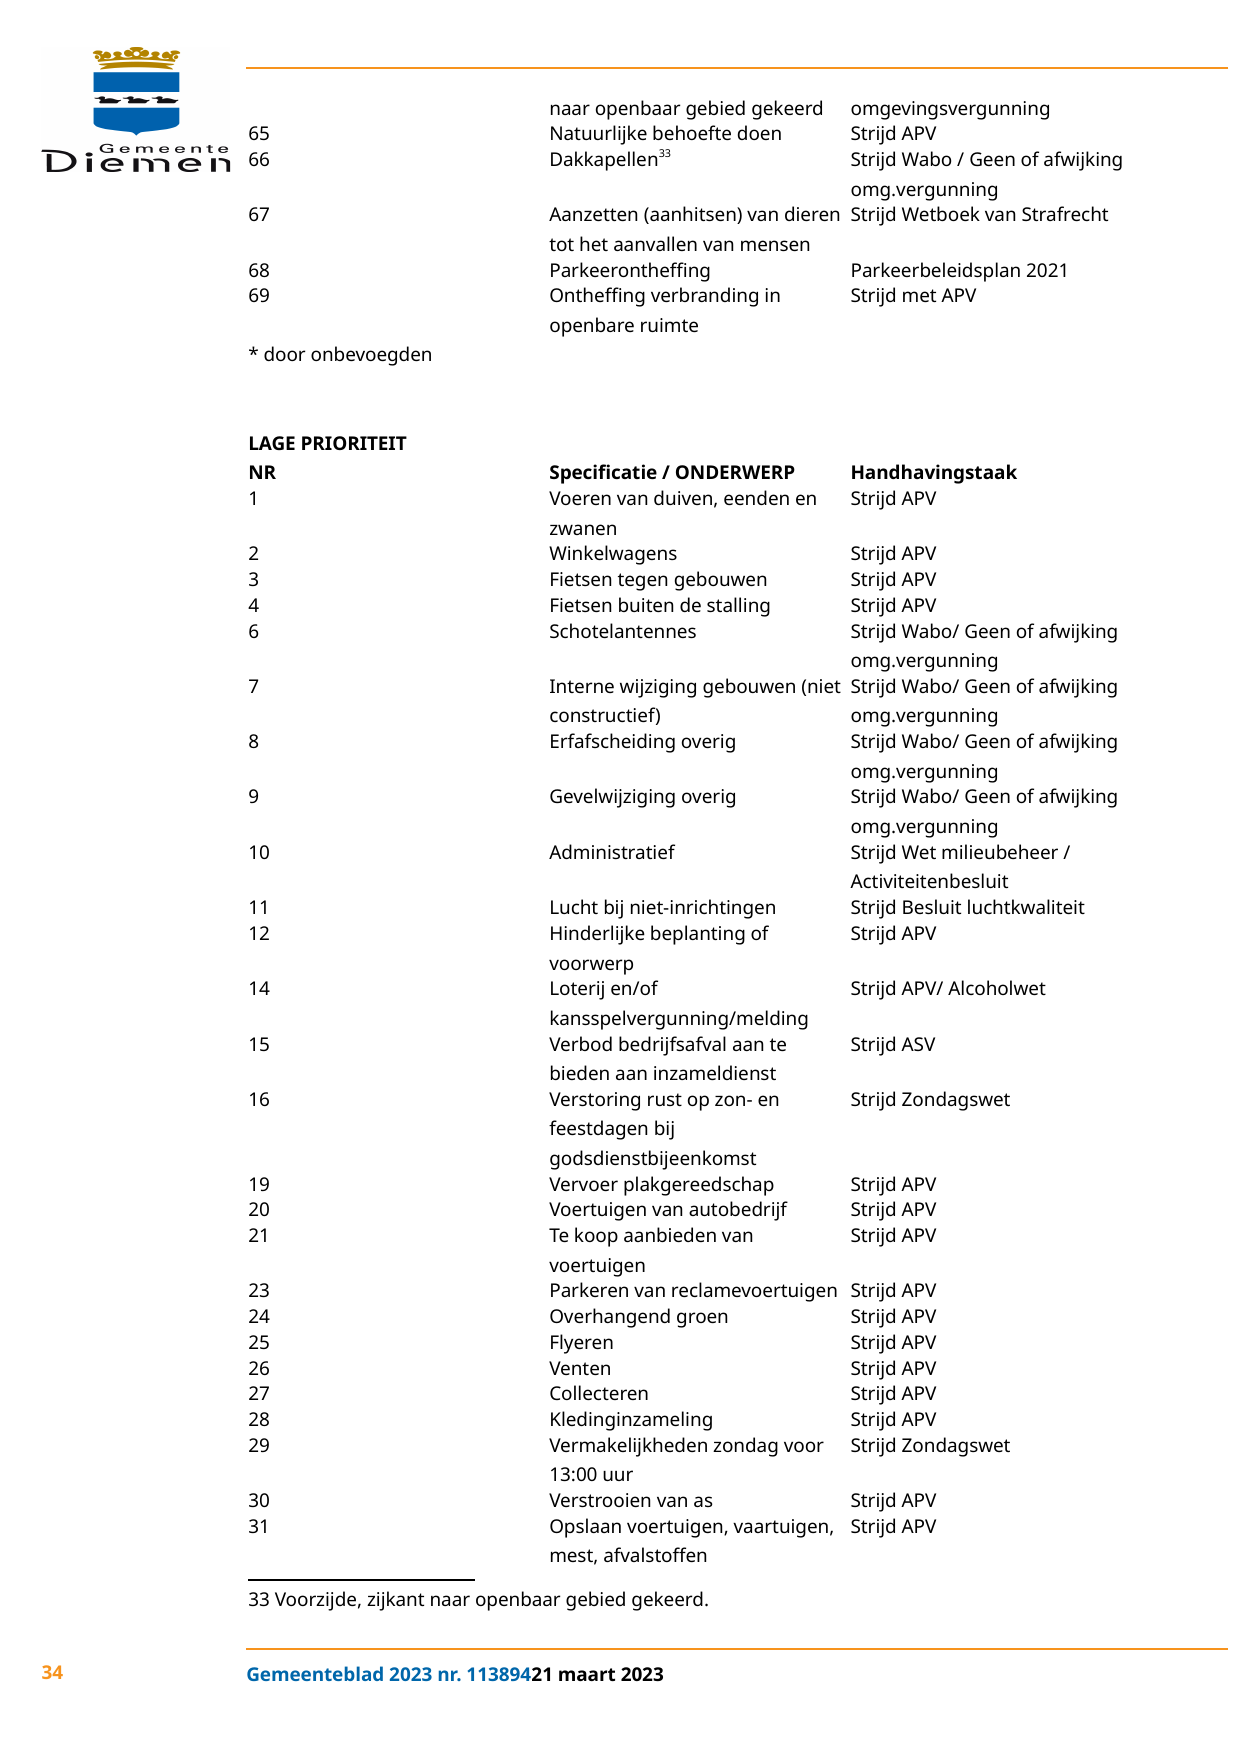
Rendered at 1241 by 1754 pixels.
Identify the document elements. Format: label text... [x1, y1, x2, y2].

table_cell Strijd APV [850, 1329, 1152, 1355]
table_cell Parkeerbeleidsplan 2021 [850, 257, 1152, 283]
table_cell Strijd APV [850, 541, 1152, 566]
table_cell 15 [248, 1031, 549, 1086]
table_cell Verbod bedrijfsafval aan te bieden aan inzameldienst [549, 1031, 850, 1086]
table_cell 27 [248, 1381, 549, 1406]
table_cell Winkelwagens [549, 541, 850, 566]
table_cell Strijd Wet milieubeheer / Activiteitenbesluit [850, 839, 1152, 894]
table_cell Ontheffing verbranding in openbare ruimte [549, 283, 850, 338]
table_cell 4 [248, 592, 549, 618]
table_cell Flyeren [549, 1329, 850, 1355]
table_cell Natuurlijke behoefte doen [549, 121, 850, 146]
table_cell Strijd APV [850, 1197, 1152, 1222]
table_cell 20 [248, 1197, 549, 1222]
table_cell Lucht bij niet-inrichtingen [549, 894, 850, 920]
text * door onbevoegden [248, 341, 1152, 367]
table_cell 68 [248, 257, 549, 283]
table_header Handhavingstaak [850, 460, 1152, 485]
table_cell 65 [248, 121, 549, 146]
table_cell Gevelwijziging overig [549, 784, 850, 839]
table_cell 69 [248, 283, 549, 338]
table_cell Strijd APV [850, 1278, 1152, 1303]
table_cell Interne wijziging gebouwen (niet constructief) [549, 673, 850, 728]
table_cell Strijd Besluit luchtkwaliteit [850, 894, 1152, 920]
table_cell 7 [248, 673, 549, 728]
table_header NR [248, 460, 549, 485]
table_cell Strijd APV [850, 1355, 1152, 1381]
table_cell 30 [248, 1488, 549, 1513]
table_cell Strijd Zondagswet [850, 1432, 1152, 1487]
table_cell 67 [248, 202, 549, 257]
table_cell Strijd APV [850, 592, 1152, 618]
table_cell Strijd APV [850, 1488, 1152, 1513]
table_cell Strijd Wabo/ Geen of afwijking omg.vergunning [850, 618, 1152, 673]
table_cell 21 [248, 1223, 549, 1278]
table_cell 1 [248, 485, 549, 541]
table_cell 10 [248, 839, 549, 894]
table_cell Parkeerontheffing [549, 257, 850, 283]
table_cell 6 [248, 618, 549, 673]
table_cell 9 [248, 784, 549, 839]
table_cell 23 [248, 1278, 549, 1303]
table_cell Te koop aanbieden van voertuigen [549, 1223, 850, 1278]
table_cell Vermakelijkheden zondag voor 13:00 uur [549, 1432, 850, 1487]
table_cell Strijd APV [850, 1406, 1152, 1432]
table_cell Dakkapellen [549, 146, 850, 202]
table_cell Schotelantennes [549, 618, 850, 673]
table_cell Strijd Wabo/ Geen of afwijking omg.vergunning [850, 784, 1152, 839]
table_cell Parkeren van reclamevoertuigen [549, 1278, 850, 1303]
table_cell Strijd APV [850, 1171, 1152, 1197]
table_cell Loterij en/of kansspelvergunning/melding [549, 975, 850, 1031]
table_cell [248, 95, 549, 121]
table_cell 11 [248, 894, 549, 920]
table_cell 19 [248, 1171, 549, 1197]
table_cell 24 [248, 1304, 549, 1329]
table_cell Strijd met APV [850, 283, 1152, 338]
table_cell 28 [248, 1406, 549, 1432]
table_cell Strijd APV [850, 1381, 1152, 1406]
table_cell 2 [248, 541, 549, 566]
table_cell Strijd APV [850, 566, 1152, 592]
table_cell Strijd Wabo / Geen of afwijking omg.vergunning [850, 146, 1152, 202]
table_cell Fietsen buiten de stalling [549, 592, 850, 618]
table_cell Overhangend groen [549, 1304, 850, 1329]
table_cell Strijd Wabo/ Geen of afwijking omg.vergunning [850, 729, 1152, 784]
table_cell Strijd APV [850, 1223, 1152, 1278]
table_cell Verstrooien van as [549, 1488, 850, 1513]
table_cell Vervoer plakgereedschap [549, 1171, 850, 1197]
text LAGE PRIORITEIT [248, 430, 1152, 456]
table_cell naar openbaar gebied gekeerd [549, 95, 850, 121]
table_cell Strijd APV [850, 1513, 1152, 1568]
table_cell 3 [248, 566, 549, 592]
table_cell omgevingsvergunning [850, 95, 1152, 121]
table_cell Strijd Wetboek van Strafrecht [850, 202, 1152, 257]
table_cell Strijd APV/ Alcoholwet [850, 975, 1152, 1031]
table_cell 16 [248, 1086, 549, 1171]
table_cell Voertuigen van autobedrijf [549, 1197, 850, 1222]
table_cell 29 [248, 1432, 549, 1487]
table_cell Kledinginzameling [549, 1406, 850, 1432]
table_cell 14 [248, 975, 549, 1031]
table_cell 25 [248, 1329, 549, 1355]
picture [41, 47, 231, 172]
table_cell Voeren van duiven, eenden en zwanen [549, 485, 850, 541]
table_cell Erfafscheiding overig [549, 729, 850, 784]
table_cell Strijd APV [850, 920, 1152, 975]
table_cell 8 [248, 729, 549, 784]
table_cell Collecteren [549, 1381, 850, 1406]
table_cell 12 [248, 920, 549, 975]
table_cell Administratief [549, 839, 850, 894]
table_cell Opslaan voertuigen, vaartuigen, mest, afvalstoffen [549, 1513, 850, 1568]
table_cell Hinderlijke beplanting of voorwerp [549, 920, 850, 975]
table_cell Strijd APV [850, 485, 1152, 541]
table_cell Verstoring rust op zon- en feestdagen bij godsdienstbijeenkomst [549, 1086, 850, 1171]
table_cell Venten [549, 1355, 850, 1381]
table_cell Aanzetten (aanhitsen) van dieren tot het aanvallen van mensen [549, 202, 850, 257]
table_cell Strijd APV [850, 121, 1152, 146]
table_cell 26 [248, 1355, 549, 1381]
table_cell 31 [248, 1513, 549, 1568]
table_cell Strijd Zondagswet [850, 1086, 1152, 1171]
table_cell 66 [248, 146, 549, 202]
table_cell Strijd APV [850, 1304, 1152, 1329]
table_cell Strijd ASV [850, 1031, 1152, 1086]
table_cell Strijd Wabo/ Geen of afwijking omg.vergunning [850, 673, 1152, 728]
table_header Specificatie / ONDERWERP [549, 460, 850, 485]
table_cell Fietsen tegen gebouwen [549, 566, 850, 592]
